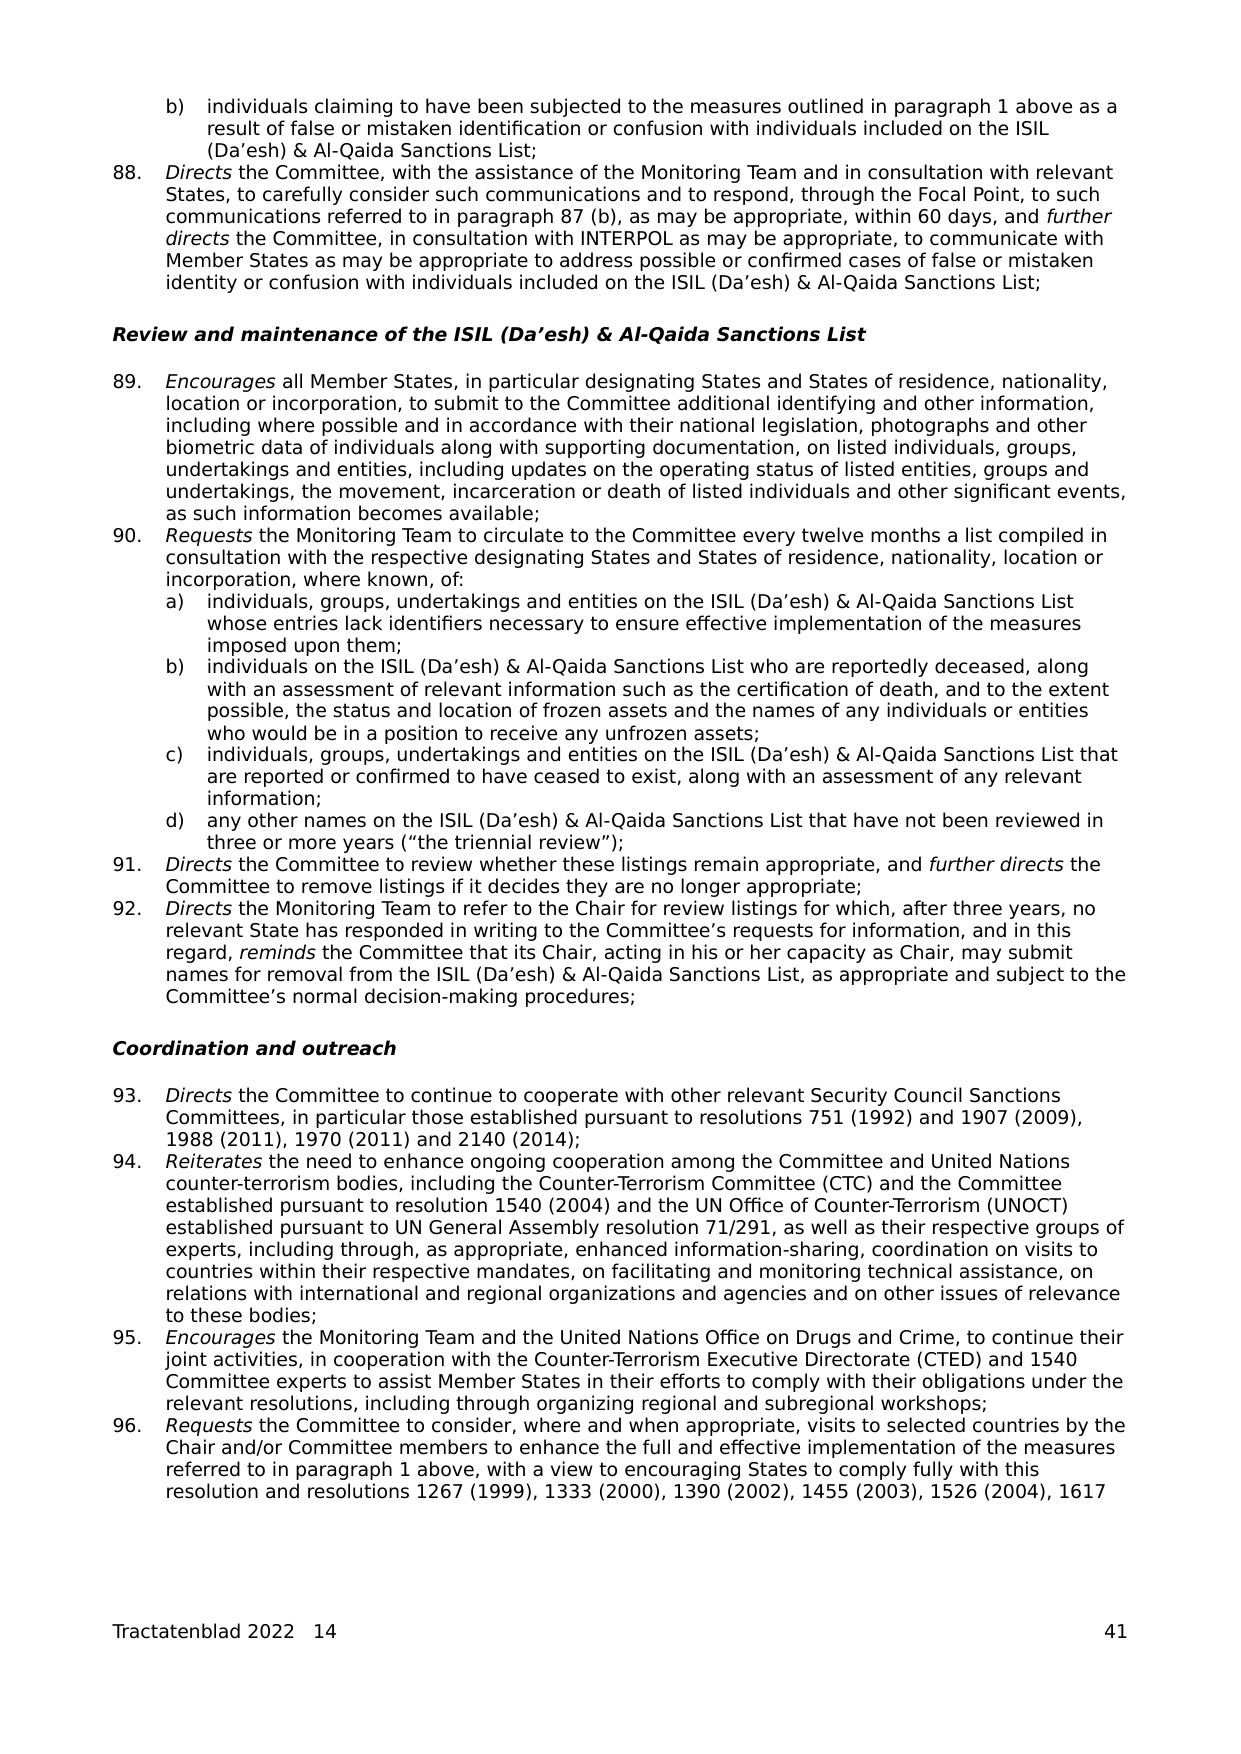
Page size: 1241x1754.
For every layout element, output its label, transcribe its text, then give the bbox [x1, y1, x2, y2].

text 90. Requests the Monitoring Team to circulate to the Committee every twelve months a list compiled in consultation with the respective designating States and States of residence, nationality, location or incorporation, where known, of: [112, 524, 1128, 591]
text 91. Directs the Committee to review whether these listings remain appropriate, and further directs the Committee to remove listings if it decides they are no longer appropriate; [112, 854, 1128, 898]
text b) individuals on the ISIL (Da’esh) & Al-Qaida Sanctions List who are reportedly deceased, along with an assessment of relevant information such as the certification of death, and to the extent possible, the status and location of frozen assets and the names of any individuals or entities who would be in a position to receive any unfrozen assets; [165, 656, 1128, 744]
text 92. Directs the Monitoring Team to refer to the Chair for review listings for which, after three years, no relevant State has responded in writing to the Committee’s requests for information, and in this regard, reminds the Committee that its Chair, acting in his or her capacity as Chair, may submit names for removal from the ISIL (Da’esh) & Al-Qaida Sanctions List, as appropriate and subject to the Committee’s normal decision-making procedures; [112, 898, 1128, 1008]
text b) individuals claiming to have been subjected to the measures outlined in paragraph 1 above as a result of false or mistaken identification or confusion with individuals included on the ISIL (Da’esh) & Al-Qaida Sanctions List; [165, 96, 1128, 162]
subtitle Review and maintenance of the ISIL (Da’esh) & Al-Qaida Sanctions List [112, 324, 1128, 346]
text 95. Encourages the Monitoring Team and the United Nations Office on Drugs and Crime, to continue their joint activities, in cooperation with the Counter-Terrorism Executive Directorate (CTED) and 1540 Committee experts to assist Member States in their efforts to comply with their obligations under the relevant resolutions, including through organizing regional and subregional workshops; [112, 1327, 1128, 1415]
text d) any other names on the ISIL (Da’esh) & Al-Qaida Sanctions List that have not been reviewed in three or more years (“the triennial review”); [165, 810, 1128, 854]
text 94. Reiterates the need to enhance ongoing cooperation among the Committee and United Nations counter-terrorism bodies, including the Counter-Terrorism Committee (CTC) and the Committee established pursuant to resolution 1540 (2004) and the UN Office of Counter-Terrorism (UNOCT) established pursuant to UN General Assembly resolution 71/291, as well as their respective groups of experts, including through, as appropriate, enhanced information-sharing, coordination on visits to countries within their respective mandates, on facilitating and monitoring technical assistance, on relations with international and regional organizations and agencies and on other issues of relevance to these bodies; [112, 1151, 1128, 1327]
text c) individuals, groups, undertakings and entities on the ISIL (Da’esh) & Al-Qaida Sanctions List that are reported or confirmed to have ceased to exist, along with an assessment of any relevant information; [165, 744, 1128, 810]
text 93. Directs the Committee to continue to cooperate with other relevant Security Council Sanctions Committees, in particular those established pursuant to resolutions 751 (1992) and 1907 (2009), 1988 (2011), 1970 (2011) and 2140 (2014); [112, 1085, 1128, 1151]
text 88. Directs the Committee, with the assistance of the Monitoring Team and in consultation with relevant States, to carefully consider such communications and to respond, through the Focal Point, to such communications referred to in paragraph 87 (b), as may be appropriate, within 60 days, and further directs the Committee, in consultation with INTERPOL as may be appropriate, to communicate with Member States as may be appropriate to address possible or confirmed cases of false or mistaken identity or confusion with individuals included on the ISIL (Da’esh) & Al-Qaida Sanctions List; [112, 162, 1128, 294]
subtitle Coordination and outreach [112, 1038, 1128, 1060]
text a) individuals, groups, undertakings and entities on the ISIL (Da’esh) & Al-Qaida Sanctions List whose entries lack identifiers necessary to ensure effective implementation of the measures imposed upon them; [165, 591, 1128, 656]
text 96. Requests the Committee to consider, where and when appropriate, visits to selected countries by the Chair and/or Committee members to enhance the full and effective implementation of the measures referred to in paragraph 1 above, with a view to encouraging States to comply fully with this resolution and resolutions 1267 (1999), 1333 (2000), 1390 (2002), 1455 (2003), 1526 (2004), 1617 [112, 1415, 1128, 1503]
text 89. Encourages all Member States, in particular designating States and States of residence, nationality, location or incorporation, to submit to the Committee additional identifying and other information, including where possible and in accordance with their national legislation, photographs and other biometric data of individuals along with supporting documentation, on listed individuals, groups, undertakings and entities, including updates on the operating status of listed entities, groups and undertakings, the movement, incarceration or death of listed individuals and other significant events, as such information becomes available; [112, 371, 1128, 524]
